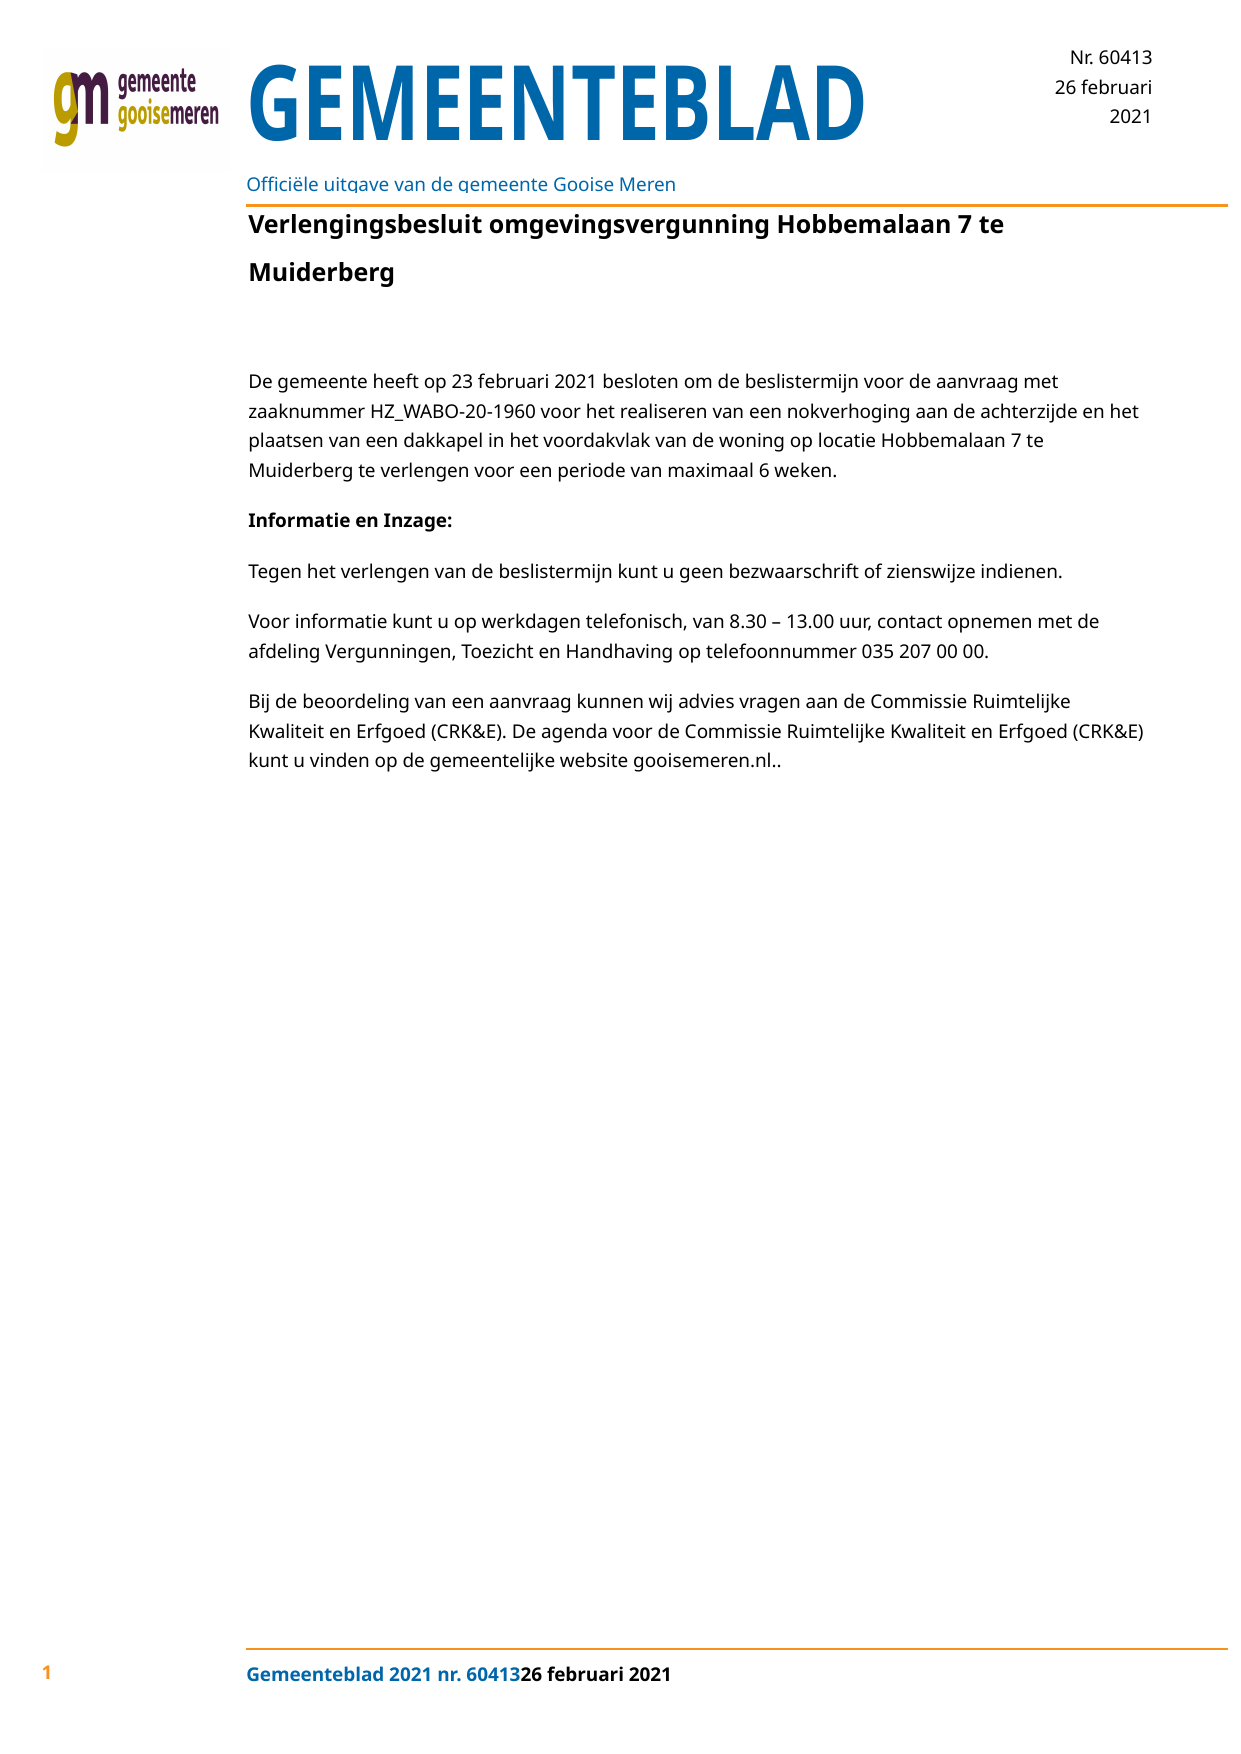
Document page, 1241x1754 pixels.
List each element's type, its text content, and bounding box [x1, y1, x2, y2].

picture [41, 47, 231, 172]
text Verlengingsbesluit omgevingsvergunning Hobbemalaan 7 te Muiderberg [248, 207, 1152, 288]
text Voor informatie kunt u op werkdagen telefonisch, van 8.30 – 13.00 uur, contact opnemen met de afdeling Vergunningen, Toezicht en Handhaving op telefoonnummer 035 207 00 00. [248, 608, 1152, 664]
text Informatie en Inzage: [248, 507, 1152, 533]
text Tegen het verlengen van de beslistermijn kunt u geen bezwaarschrift of zienswijze indienen. [248, 558, 1152, 584]
text Bij de beoordeling van een aanvraag kunnen wij advies vragen aan de Commissie Ruimtelijke Kwaliteit en Erfgoed (CRK&E). De agenda voor de Commissie Ruimtelijke Kwaliteit en Erfgoed (CRK&E) kunt u vinden op de gemeentelijke website gooisemeren.nl.. [248, 688, 1152, 773]
text De gemeente heeft op 23 februari 2021 besloten om de beslistermijn voor de aanvraag met zaaknummer HZ_WABO-20-1960 voor het realiseren van een nokverhoging aan de achterzijde en het plaatsen van een dakkapel in het voordakvlak van de woning op locatie Hobbemalaan 7 te Muiderberg te verlengen voor een periode van maximaal 6 weken. [248, 368, 1152, 483]
